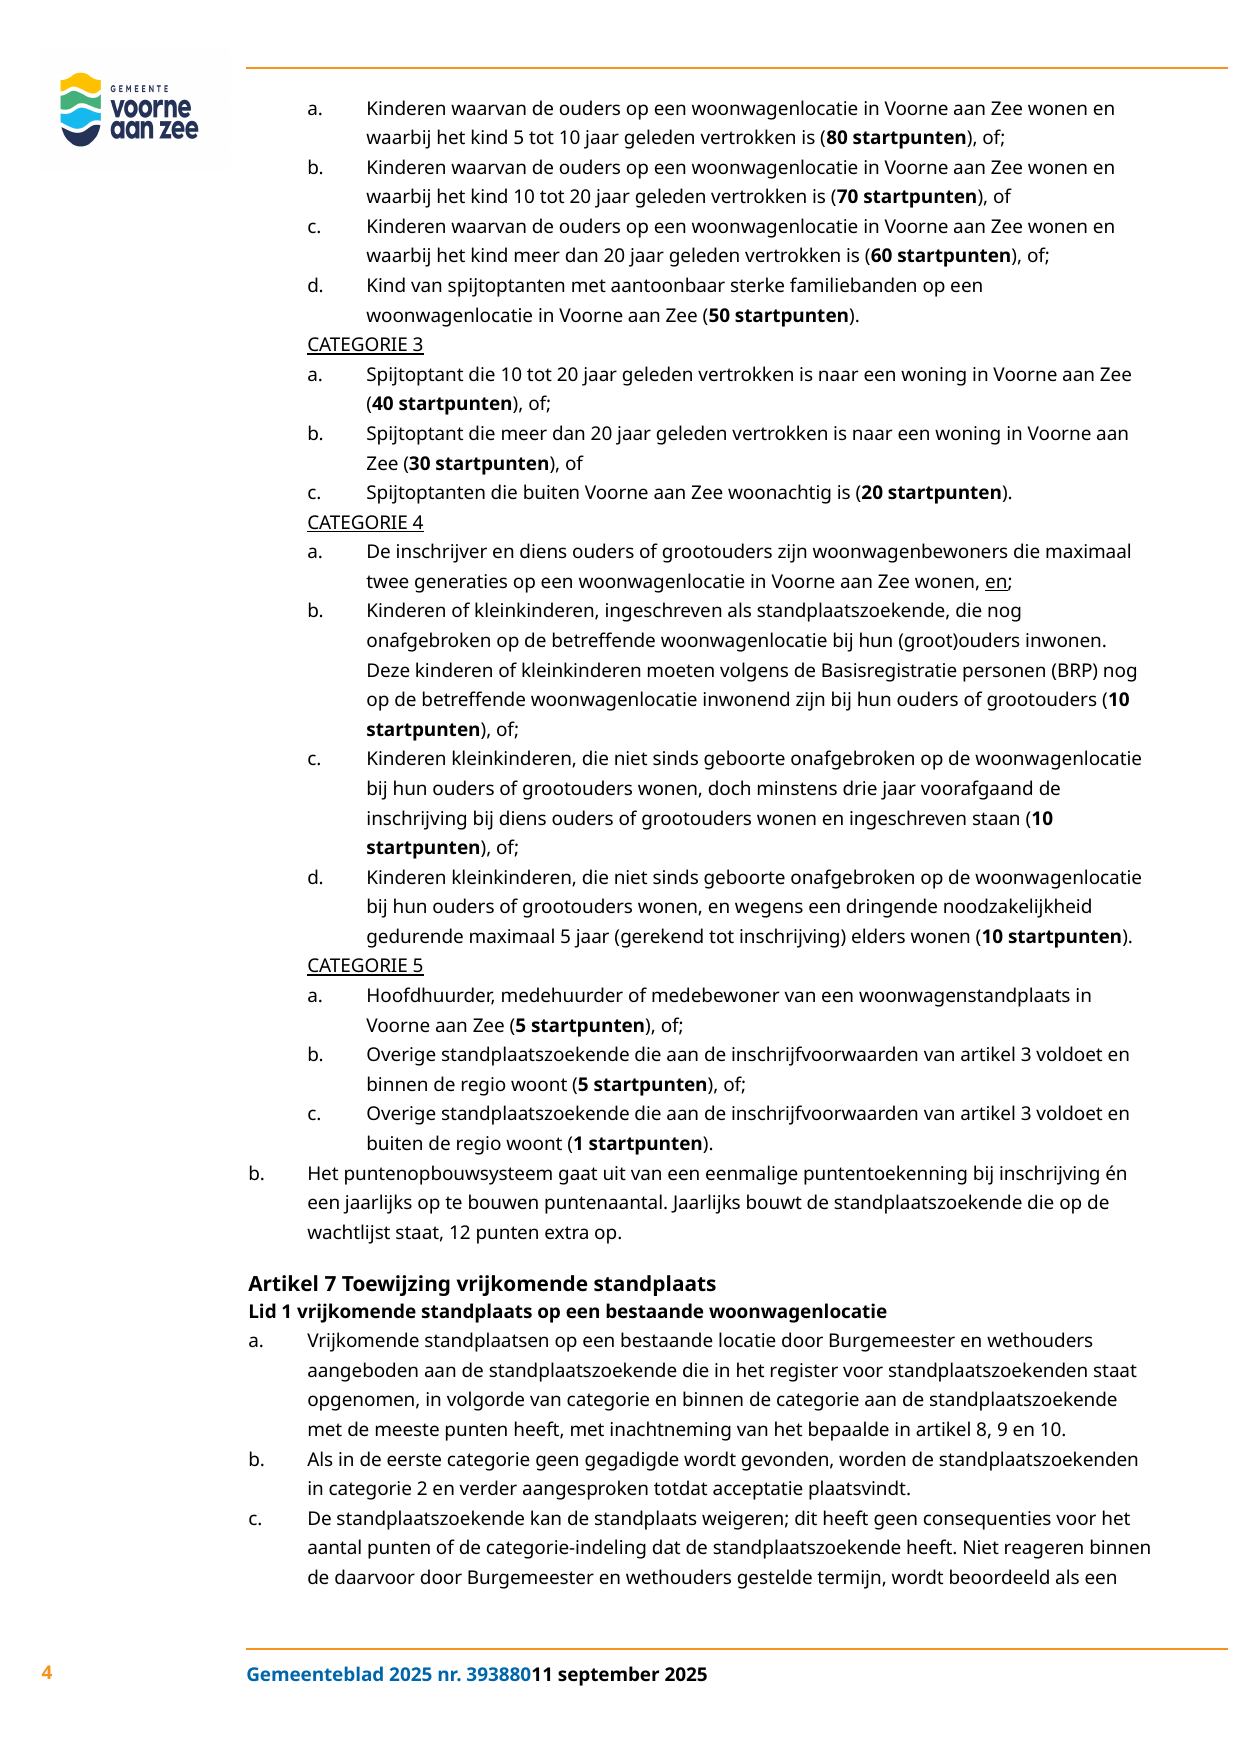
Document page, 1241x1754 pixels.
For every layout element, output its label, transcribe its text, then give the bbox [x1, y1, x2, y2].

list Kinderen of kleinkinderen, ingeschreven als standplaatszoekende, die nog onafgebroken op de betreffende woonwagenlocatie bij hun (groot)ouders inwonen. Deze kinderen of kleinkinderen moeten volgens de Basisregistratie personen (BRP) nog op de betreffende woonwagenlocatie inwonend zijn bij hun ouders of grootouders (10 startpunten), of; [307, 598, 1152, 742]
list Vrijkomende standplaatsen op een bestaande locatie door Burgemeester en wethouders aangeboden aan de standplaatszoekende die in het register voor standplaatszoekenden staat opgenomen, in volgorde van categorie en binnen de categorie aan de standplaatszoekende met de meeste punten heeft, met inachtneming van het bepaalde in artikel 8, 9 en 10. [248, 1327, 1152, 1442]
list Hoofdhuurder, medehuurder of medebewoner van een woonwagenstandplaats in Voorne aan Zee (5 startpunten), of; [307, 982, 1152, 1038]
list Spijtoptant die 10 tot 20 jaar geleden vertrokken is naar een woning in Voorne aan Zee (40 startpunten), of; [307, 361, 1152, 416]
list Overige standplaatszoekende die aan de inschrijfvoorwaarden van artikel 3 voldoet en buiten de regio woont (1 startpunten). [307, 1101, 1152, 1156]
list Kinderen waarvan de ouders op een woonwagenlocatie in Voorne aan Zee wonen en waarbij het kind 10 tot 20 jaar geleden vertrokken is (70 startpunten), of [307, 154, 1152, 209]
list De standplaatszoekende kan de standplaats weigeren; dit heeft geen consequenties voor het aantal punten of de categorie-indeling dat de standplaatszoekende heeft. Niet reageren binnen de daarvoor door Burgemeester en wethouders gestelde termijn, wordt beoordeeld als een [248, 1505, 1152, 1590]
list Kinderen kleinkinderen, die niet sinds geboorte onafgebroken op de woonwagenlocatie bij hun ouders of grootouders wonen, doch minstens drie jaar voorafgaand de inschrijving bij diens ouders of grootouders wonen en ingeschreven staan (10 startpunten), of; [307, 746, 1152, 860]
list Kinderen kleinkinderen, die niet sinds geboorte onafgebroken op de woonwagenlocatie bij hun ouders of grootouders wonen, en wegens een dringende noodzakelijkheid gedurende maximaal 5 jaar (gerekend tot inschrijving) elders wonen (10 startpunten). [307, 864, 1152, 949]
list Spijtoptanten die buiten Voorne aan Zee woonachtig is (20 startpunten). [307, 479, 1152, 505]
list Kinderen waarvan de ouders op een woonwagenlocatie in Voorne aan Zee wonen en waarbij het kind meer dan 20 jaar geleden vertrokken is (60 startpunten), of; [307, 213, 1152, 268]
list Kinderen waarvan de ouders op een woonwagenlocatie in Voorne aan Zee wonen en waarbij het kind 5 tot 10 jaar geleden vertrokken is (80 startpunten), of; [307, 95, 1152, 150]
list CATEGORIE 3 [248, 331, 1152, 357]
list Overige standplaatszoekende die aan de inschrijfvoorwaarden van artikel 3 voldoet en binnen de regio woont (5 startpunten), of; [307, 1041, 1152, 1097]
list Spijtoptant die meer dan 20 jaar geleden vertrokken is naar een woning in Voorne aan Zee (30 startpunten), of [307, 420, 1152, 476]
list CATEGORIE 4 [248, 509, 1152, 535]
text Artikel 7 Toewijzing vrijkomende standplaats [248, 1269, 1152, 1298]
list CATEGORIE 5 [248, 953, 1152, 978]
list Als in de eerste categorie geen gegadigde wordt gevonden, worden de standplaatszoekenden in categorie 2 en verder aangesproken totdat acceptatie plaatsvindt. [248, 1446, 1152, 1501]
list De inschrijver en diens ouders of grootouders zijn woonwagenbewoners die maximaal twee generaties op een woonwagenlocatie in Voorne aan Zee wonen, en; [307, 538, 1152, 594]
list Het puntenopbouwsysteem gaat uit van een eenmalige puntentoekenning bij inschrijving én een jaarlijks op te bouwen puntenaantal. Jaarlijks bouwt de standplaatszoekende die op de wachtlijst staat, 12 punten extra op. [248, 1160, 1152, 1245]
picture [41, 47, 231, 172]
list Kind van spijtoptanten met aantoonbaar sterke familiebanden op een woonwagenlocatie in Voorne aan Zee (50 startpunten). [307, 272, 1152, 328]
text Lid 1 vrijkomende standplaats op een bestaande woonwagenlocatie [248, 1298, 1152, 1323]
